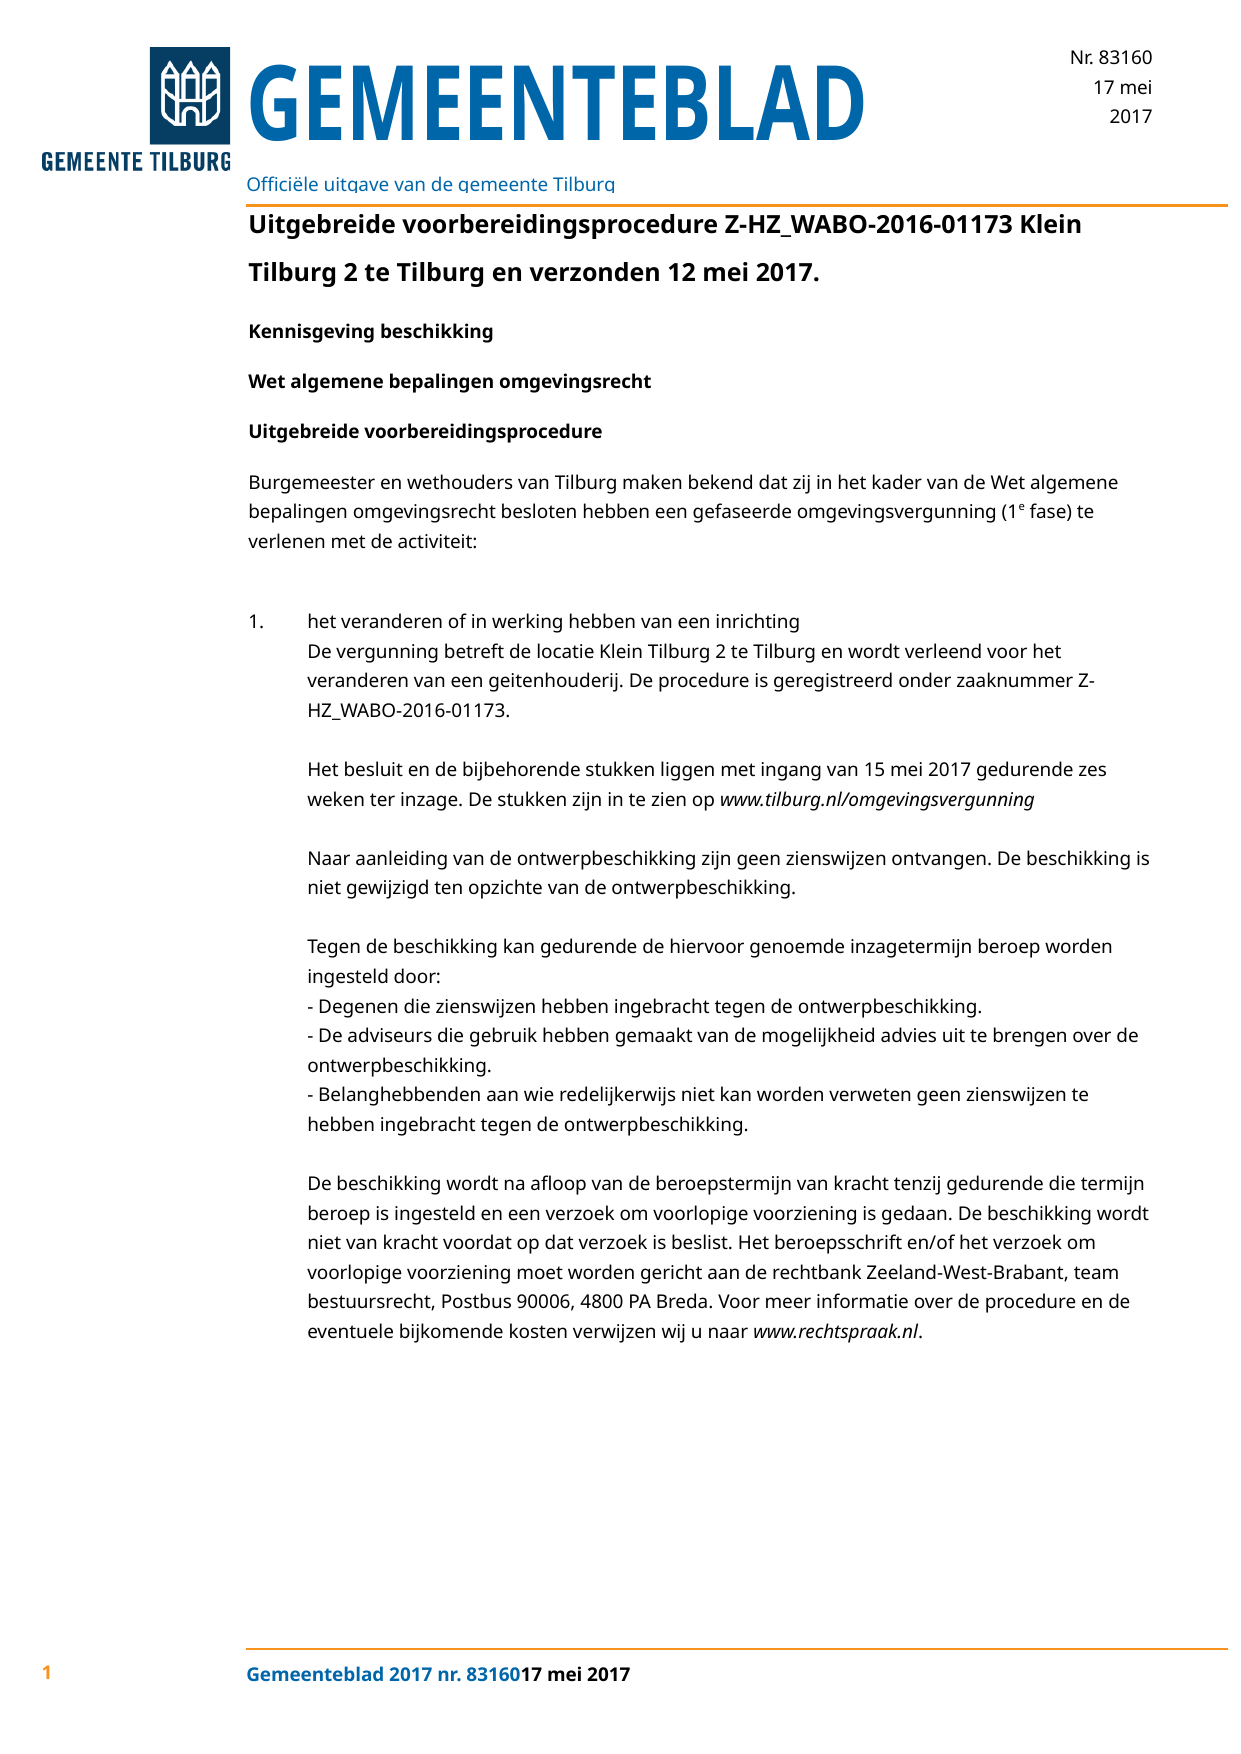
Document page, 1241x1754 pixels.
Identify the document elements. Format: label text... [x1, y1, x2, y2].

list Het besluit en de bijbehorende stukken liggen met ingang van 15 mei 2017 gedurende zes weken ter inzage. De stukken zijn in te zien op www.tilburg.nl/omgevingsvergunning [248, 756, 1152, 812]
text Burgemeester en wethouders van Tilburg maken bekend dat zij in het kader van de Wet algemene bepalingen omgevingsrecht besloten hebben een gefaseerde omgevingsvergunning (1e fase) te verlenen met de activiteit: [248, 469, 1152, 554]
text Uitgebreide voorbereidingsprocedure [248, 419, 1152, 444]
picture [41, 47, 231, 172]
list - Belanghebbenden aan wie redelijkerwijs niet kan worden verweten geen zienswijzen te hebben ingebracht tegen de ontwerpbeschikking. [248, 1082, 1152, 1137]
text Kennisgeving beschikking [248, 318, 1152, 344]
list De vergunning betreft de locatie Klein Tilburg 2 te Tilburg en wordt verleend voor het veranderen van een geitenhouderij. De procedure is geregistreerd onder zaaknummer Z-HZ_WABO-2016-01173. [248, 638, 1152, 723]
text Uitgebreide voorbereidingsprocedure Z-HZ_WABO-2016-01173 Klein Tilburg 2 te Tilburg en verzonden 12 mei 2017. [248, 207, 1152, 288]
list - Degenen die zienswijzen hebben ingebracht tegen de ontwerpbeschikking. [248, 993, 1152, 1019]
list - De adviseurs die gebruik hebben gemaakt van de mogelijkheid advies uit te brengen over de ontwerpbeschikking. [248, 1022, 1152, 1078]
text Wet algemene bepalingen omgevingsrecht [248, 368, 1152, 394]
list De beschikking wordt na afloop van de beroepstermijn van kracht tenzij gedurende die termijn beroep is ingesteld en een verzoek om voorlopige voorziening is gedaan. De beschikking wordt niet van kracht voordat op dat verzoek is beslist. Het beroepsschrift en/of het verzoek om voorlopige voorziening moet worden gericht aan de rechtbank Zeeland-West-Brabant, team bestuursrecht, Postbus 90006, 4800 PA Breda. Voor meer informatie over de procedure en de eventuele bijkomende kosten verwijzen wij u naar www.rechtspraak.nl. [248, 1170, 1152, 1344]
list het veranderen of in werking hebben van een inrichting [248, 608, 1152, 634]
list Tegen de beschikking kan gedurende de hiervoor genoemde inzagetermijn beroep worden ingesteld door: [248, 934, 1152, 989]
list Naar aanleiding van de ontwerpbeschikking zijn geen zienswijzen ontvangen. De beschikking is niet gewijzigd ten opzichte van de ontwerpbeschikking. [248, 845, 1152, 900]
